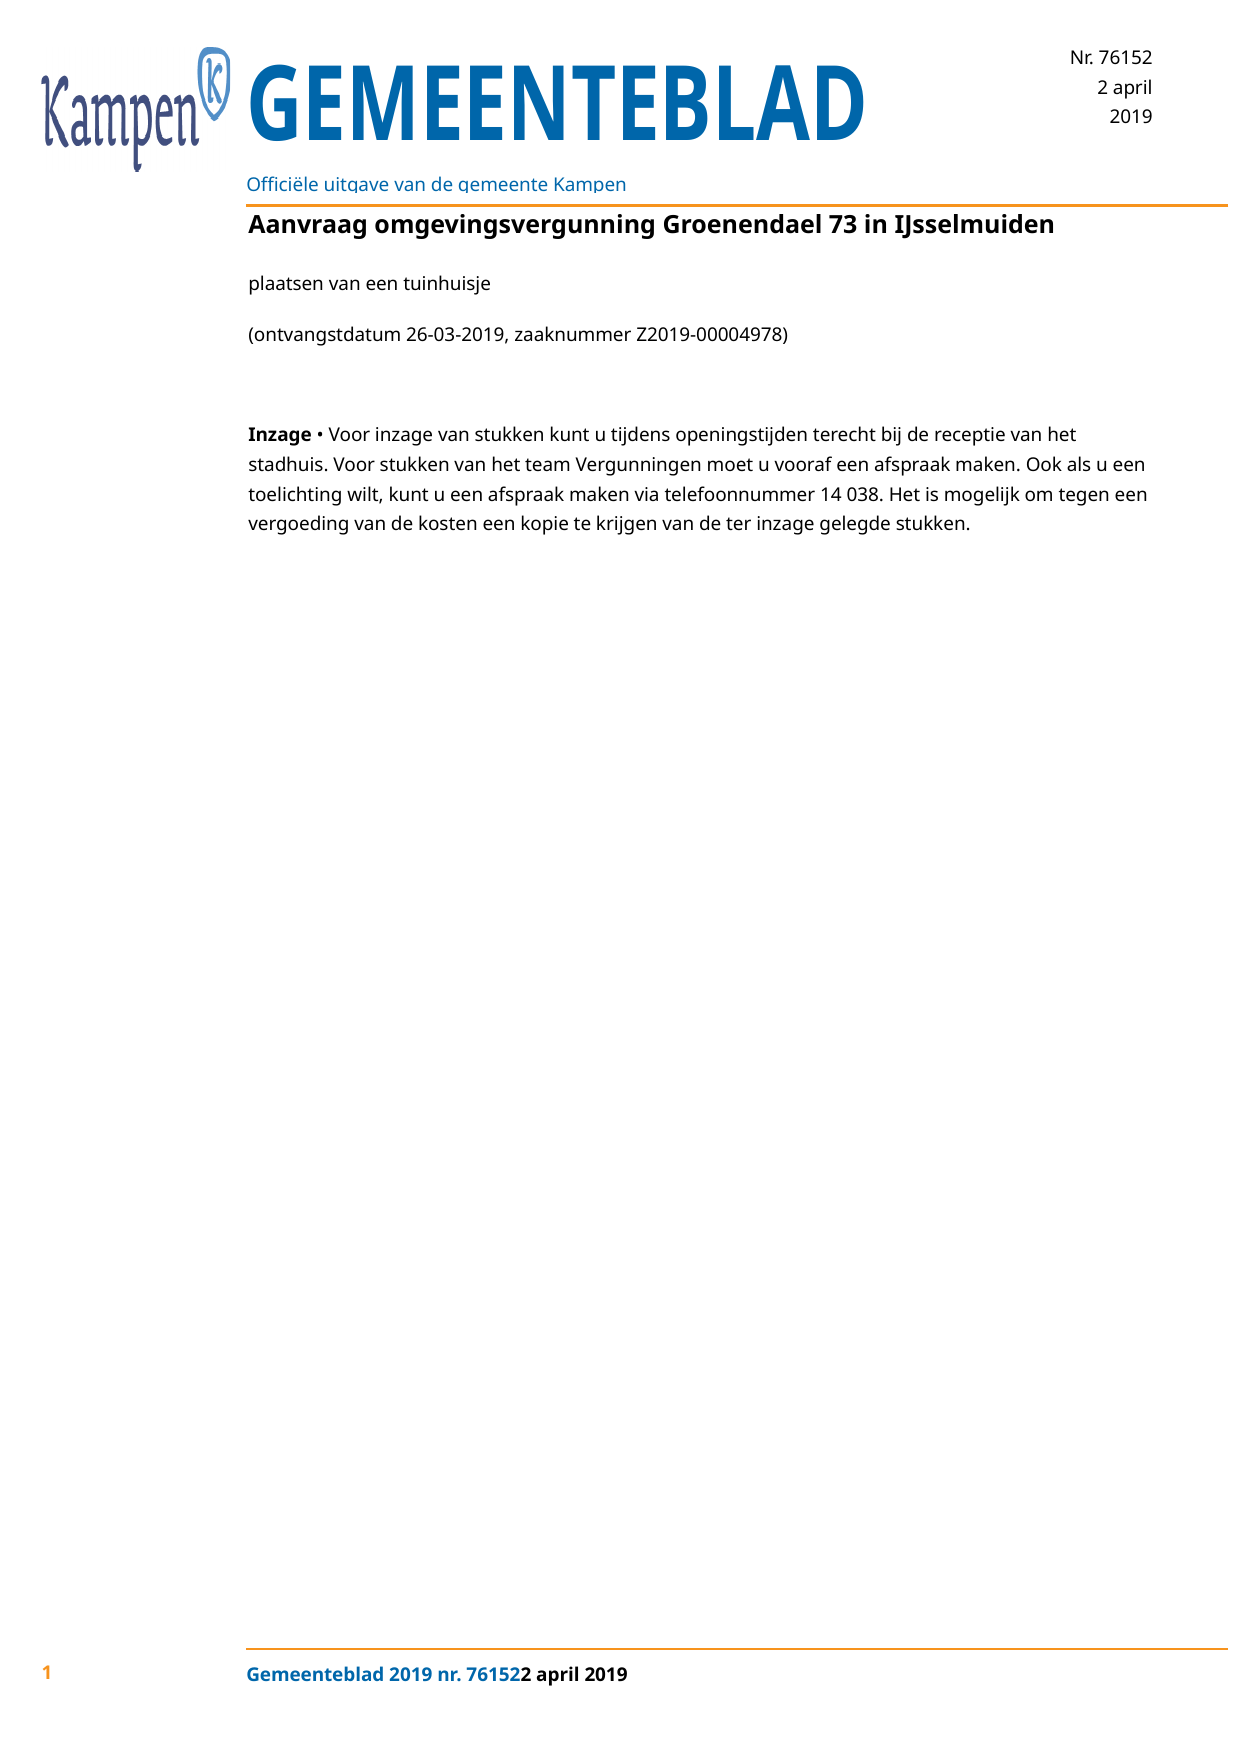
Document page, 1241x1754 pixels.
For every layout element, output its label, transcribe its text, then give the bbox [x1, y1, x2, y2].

text plaatsen van een tuinhuisje [248, 270, 1152, 296]
text Aanvraag omgevingsvergunning Groenendael 73 in IJsselmuiden [248, 207, 1152, 241]
text Inzage • Voor inzage van stukken kunt u tijdens openingstijden terecht bij de receptie van het stadhuis. Voor stukken van het team Vergunningen moet u vooraf een afspraak maken. Ook als u een toelichting wilt, kunt u een afspraak maken via telefoonnummer 14 038. Het is mogelijk om tegen een vergoeding van de kosten een kopie te krijgen van de ter inzage gelegde stukken. [248, 422, 1152, 536]
text (ontvangstdatum 26-03-2019, zaaknummer Z2019-00004978) [248, 321, 1152, 346]
picture [41, 47, 231, 172]
